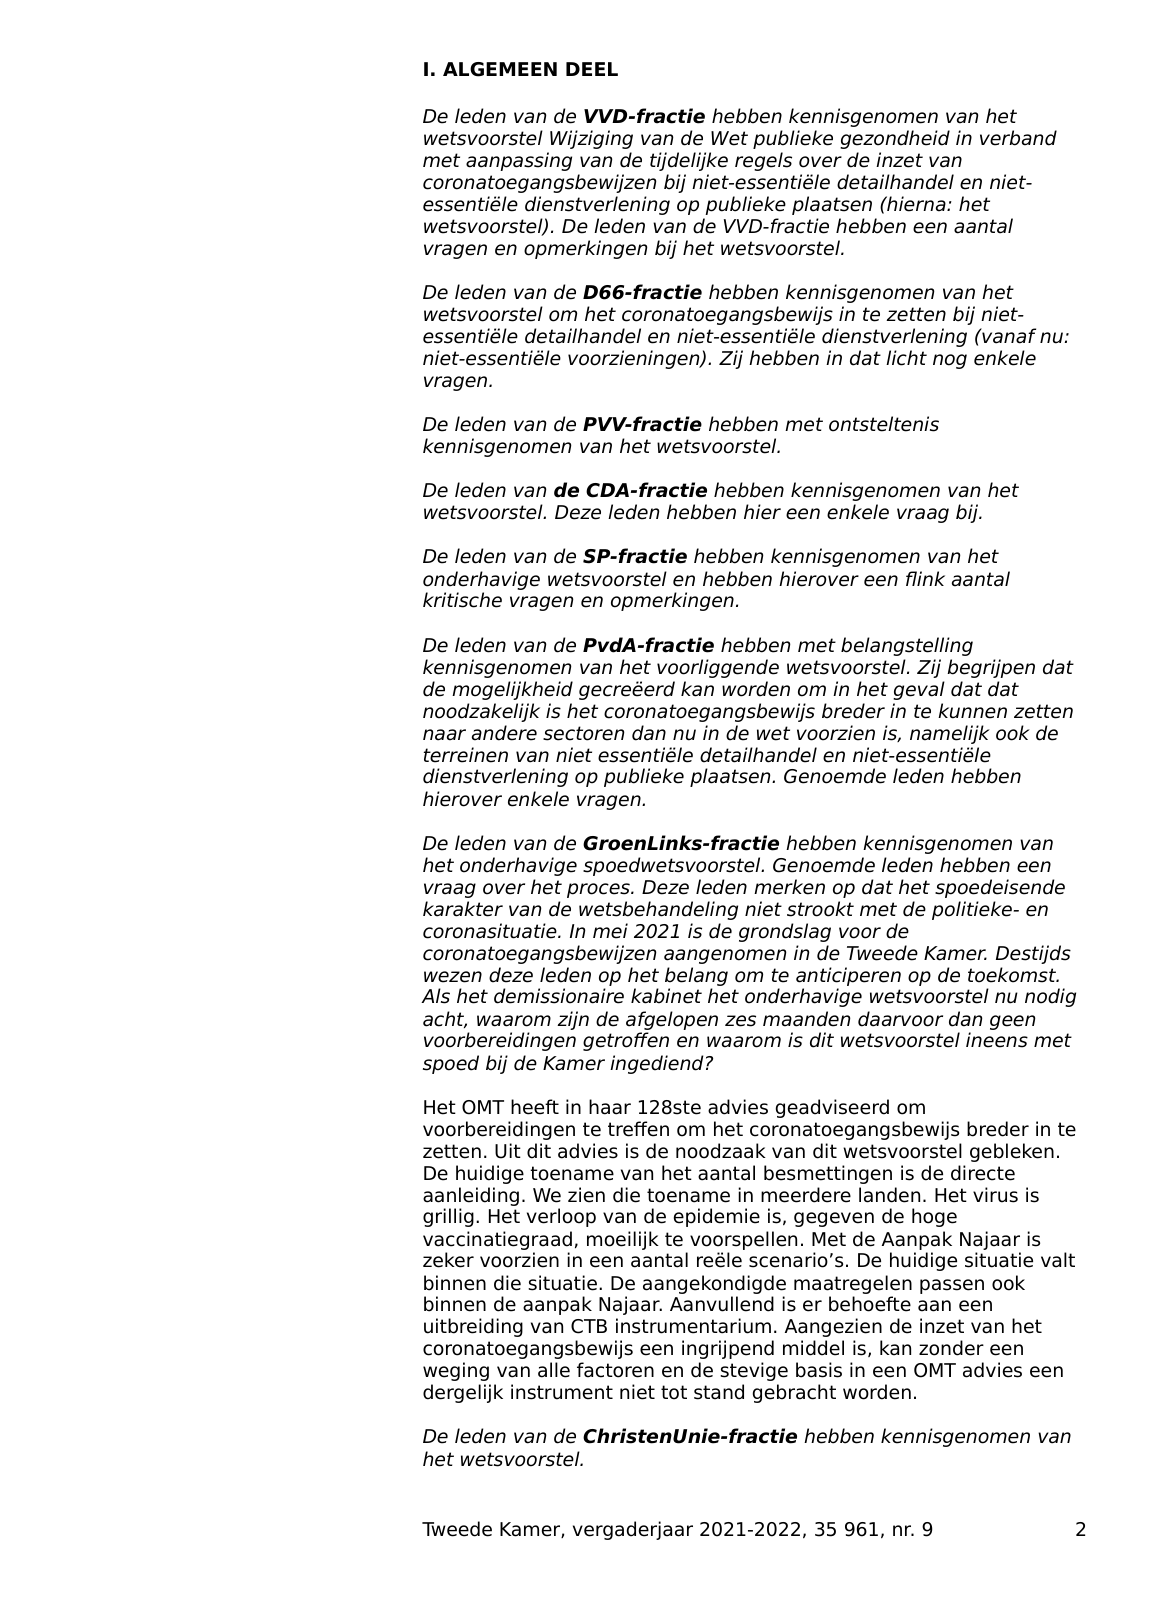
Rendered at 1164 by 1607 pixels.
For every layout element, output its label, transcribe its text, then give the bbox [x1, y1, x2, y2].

text De leden van de VVD-fractie hebben kennisgenomen van het wetsvoorstel Wijziging van de Wet publieke gezondheid in verband met aanpassing van de tijdelijke regels over de inzet van coronatoegangsbewijzen bij niet-essentiële detailhandel en niet-essentiële dienstverlening op publieke plaatsen (hierna: het wetsvoorstel). De leden van de VVD-fractie hebben een aantal vragen en opmerkingen bij het wetsvoorstel. [422, 106, 1087, 260]
text De leden van de CDA-fractie hebben kennisgenomen van het wetsvoorstel. Deze leden hebben hier een enkele vraag bij. [422, 480, 1087, 524]
text De leden van de PvdA-fractie hebben met belangstelling kennisgenomen van het voorliggende wetsvoorstel. Zij begrijpen dat de mogelijkheid gecreëerd kan worden om in het geval dat dat noodzakelijk is het coronatoegangsbewijs breder in te kunnen zetten naar andere sectoren dan nu in de wet voorzien is, namelijk ook de terreinen van niet essentiële detailhandel en niet-essentiële dienstverlening op publieke plaatsen. Genoemde leden hebben hierover enkele vragen. [422, 634, 1087, 810]
subtitle I. ALGEMEEN DEEL [422, 59, 1087, 81]
text De leden van de PVV-fractie hebben met ontsteltenis kennisgenomen van het wetsvoorstel. [422, 414, 1087, 458]
text De leden van de ChristenUnie-fractie hebben kennisgenomen van het wetsvoorstel. [422, 1426, 1087, 1470]
text De leden van de SP-fractie hebben kennisgenomen van het onderhavige wetsvoorstel en hebben hierover een flink aantal kritische vragen en opmerkingen. [422, 546, 1087, 612]
text Het OMT heeft in haar 128ste advies geadviseerd om voorbereidingen te treffen om het coronatoegangsbewijs breder in te zetten. Uit dit advies is de noodzaak van dit wetsvoorstel gebleken. De huidige toename van het aantal besmettingen is de directe aanleiding. We zien die toename in meerdere landen. Het virus is grillig. Het verloop van de epidemie is, gegeven de hoge vaccinatiegraad, moeilijk te voorspellen. Met de Aanpak Najaar is zeker voorzien in een aantal reële scenario’s. De huidige situatie valt binnen die situatie. De aangekondigde maatregelen passen ook binnen de aanpak Najaar. Aanvullend is er behoefte aan een uitbreiding van CTB instrumentarium. Aangezien de inzet van het coronatoegangsbewijs een ingrijpend middel is, kan zonder een weging van alle factoren en de stevige basis in een OMT advies een dergelijk instrument niet tot stand gebracht worden. [422, 1097, 1087, 1404]
text De leden van de GroenLinks-fractie hebben kennisgenomen van het onderhavige spoedwetsvoorstel. Genoemde leden hebben een vraag over het proces. Deze leden merken op dat het spoedeisende karakter van de wetsbehandeling niet strookt met de politieke- en coronasituatie. In mei 2021 is de grondslag voor de coronatoegangsbewijzen aangenomen in de Tweede Kamer. Destijds wezen deze leden op het belang om te anticiperen op de toekomst. Als het demissionaire kabinet het onderhavige wetsvoorstel nu nodig acht, waarom zijn de afgelopen zes maanden daarvoor dan geen voorbereidingen getroffen en waarom is dit wetsvoorstel ineens met spoed bij de Kamer ingediend? [422, 833, 1087, 1074]
text De leden van de D66-fractie hebben kennisgenomen van het wetsvoorstel om het coronatoegangsbewijs in te zetten bij niet-essentiële detailhandel en niet-essentiële dienstverlening (vanaf nu: niet-essentiële voorzieningen). Zij hebben in dat licht nog enkele vragen. [422, 282, 1087, 392]
